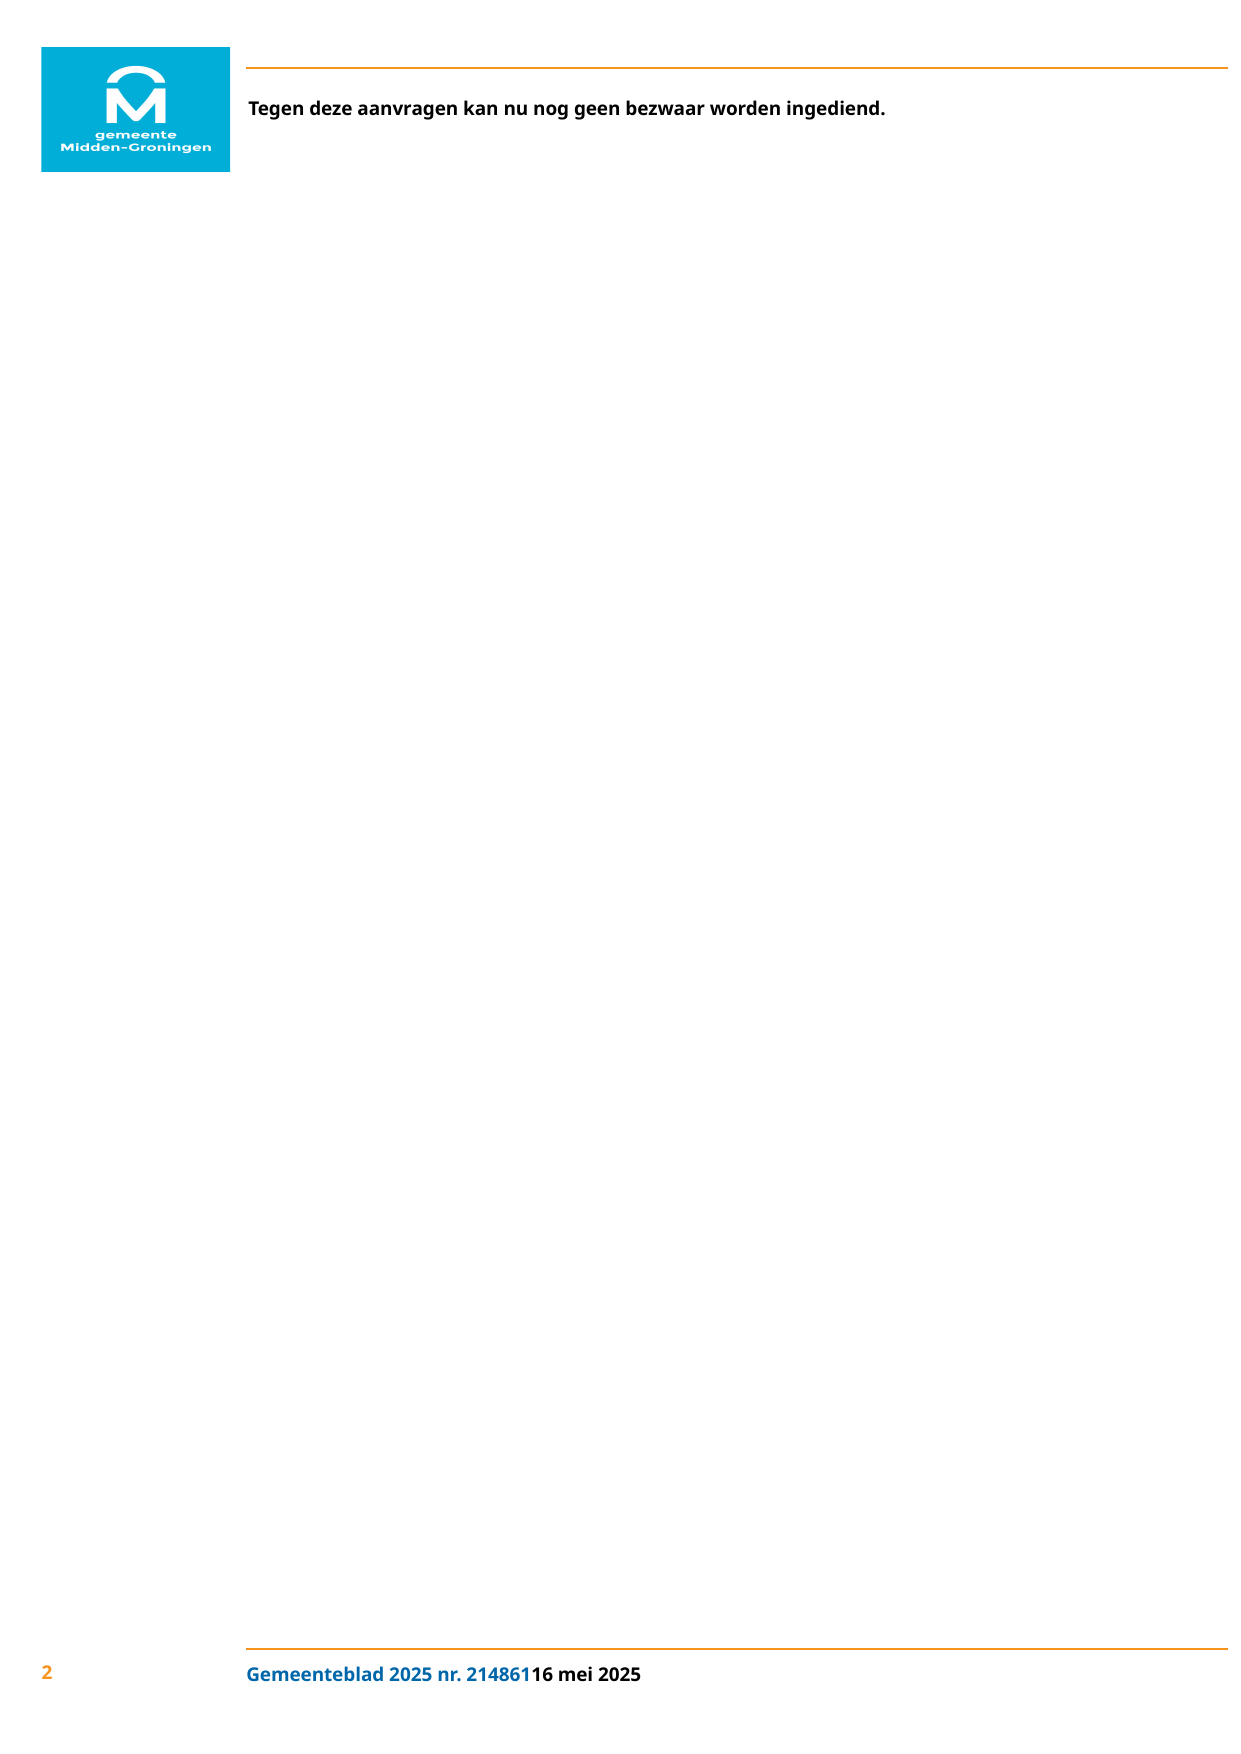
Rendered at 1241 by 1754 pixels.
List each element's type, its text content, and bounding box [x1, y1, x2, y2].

picture [184, 146, 190, 153]
picture [108, 66, 164, 82]
picture [107, 89, 165, 122]
text Tegen deze aanvragen kan nu nog geen bezwaar worden ingediend. [248, 95, 1152, 121]
